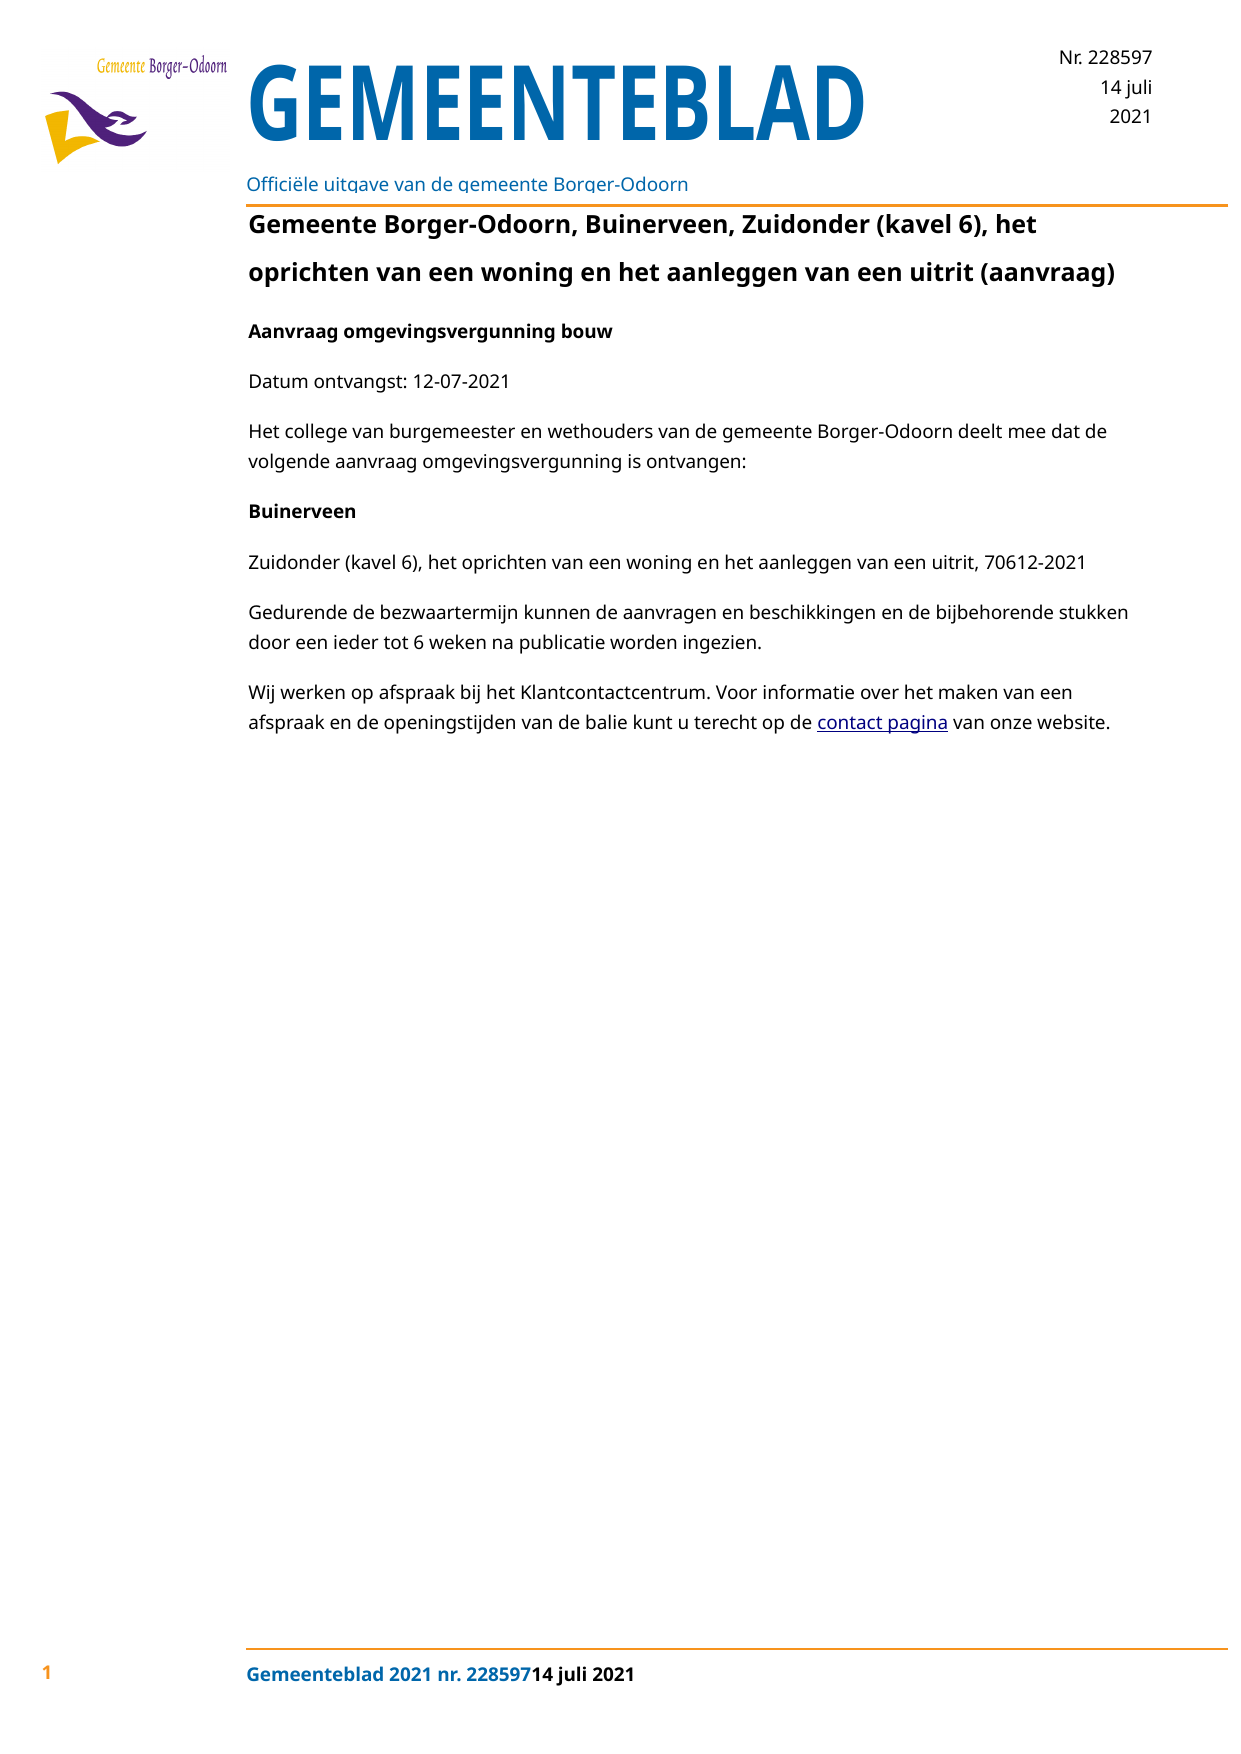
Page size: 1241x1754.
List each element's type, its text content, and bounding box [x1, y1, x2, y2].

text Het college van burgemeester en wethouders van de gemeente Borger-Odoorn deelt mee dat de volgende aanvraag omgevingsvergunning is ontvangen: [248, 419, 1152, 474]
text Zuidonder (kavel 6), het oprichten van een woning en het aanleggen van een uitrit, 70612-2021 [248, 549, 1152, 575]
text Gemeente Borger-Odoorn, Buinerveen, Zuidonder (kavel 6), het oprichten van een woning en het aanleggen van een uitrit (aanvraag) [248, 207, 1152, 288]
text Buinerveen [248, 499, 1152, 524]
picture [41, 47, 231, 172]
text Datum ontvangst: 12-07-2021 [248, 368, 1152, 394]
text Gedurende de bezwaartermijn kunnen de aanvragen en beschikkingen en de bijbehorende stukken door een ieder tot 6 weken na publicatie worden ingezien. [248, 599, 1152, 655]
text Wij werken op afspraak bij het Klantcontactcentrum. Voor informatie over het maken van een afspraak en de openingstijden van de balie kunt u terecht op de contact pagina van onze website. [248, 679, 1152, 735]
text Aanvraag omgevingsvergunning bouw [248, 318, 1152, 344]
